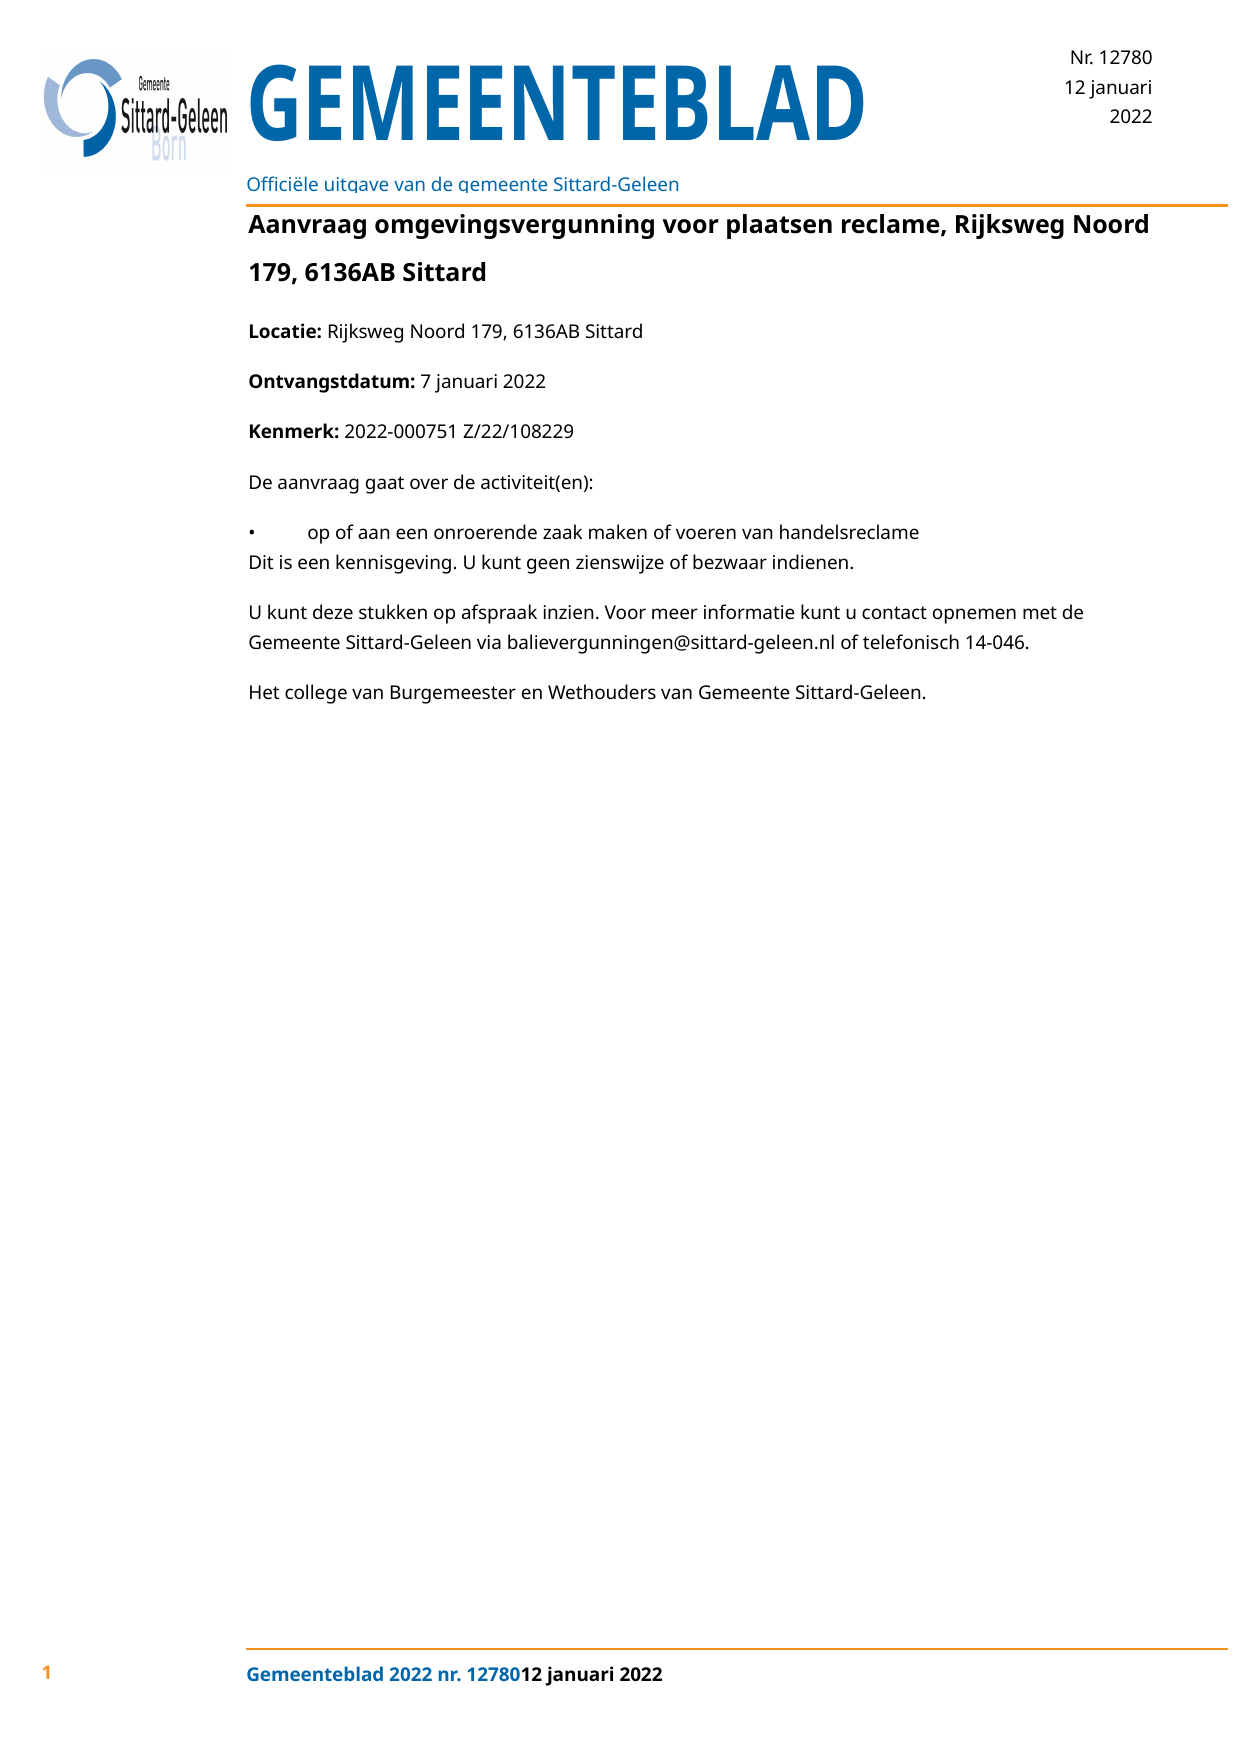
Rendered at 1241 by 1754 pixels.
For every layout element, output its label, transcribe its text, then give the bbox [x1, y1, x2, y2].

text Aanvraag omgevingsvergunning voor plaatsen reclame, Rijksweg Noord 179, 6136AB Sittard [248, 207, 1152, 288]
text De aanvraag gaat over de activiteit(en): [248, 469, 1152, 495]
text U kunt deze stukken op afspraak inzien. Voor meer informatie kunt u contact opnemen met de Gemeente Sittard-Geleen via balievergunningen@sittard-geleen.nl of telefonisch 14-046. [248, 599, 1152, 655]
text Ontvangstdatum: 7 januari 2022 [248, 368, 1152, 394]
picture [41, 47, 231, 172]
list op of aan een onroerende zaak maken of voeren van handelsreclame [248, 519, 1152, 545]
text Dit is een kennisgeving. U kunt geen zienswijze of bezwaar indienen. [248, 549, 1152, 575]
text Het college van Burgemeester en Wethouders van Gemeente Sittard-Geleen. [248, 679, 1152, 705]
text Locatie: Rijksweg Noord 179, 6136AB Sittard [248, 318, 1152, 344]
text Kenmerk: 2022-000751 Z/22/108229 [248, 419, 1152, 444]
